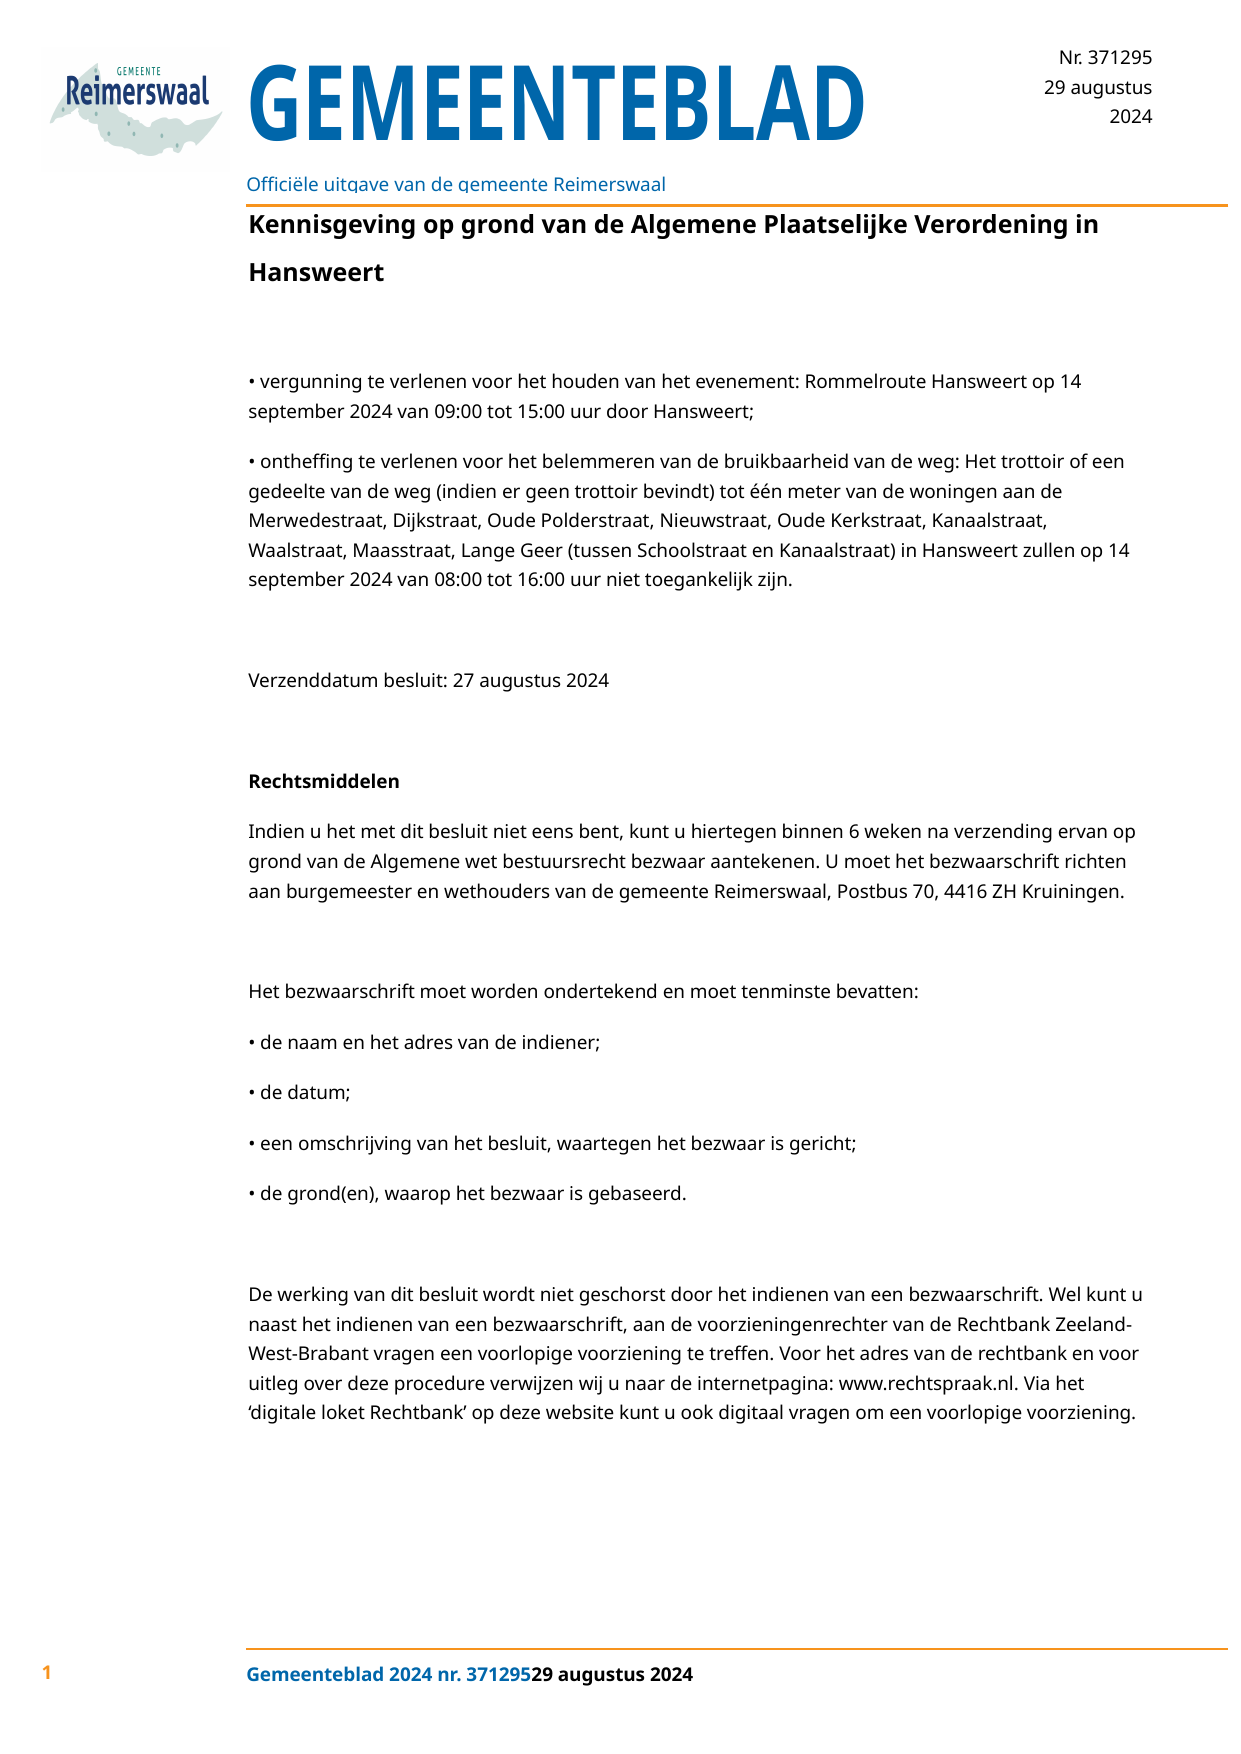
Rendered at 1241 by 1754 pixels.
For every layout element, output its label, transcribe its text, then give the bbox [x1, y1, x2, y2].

text Indien u het met dit besluit niet eens bent, kunt u hiertegen binnen 6 weken na verzending ervan op grond van de Algemene wet bestuursrecht bezwaar aantekenen. U moet het bezwaarschrift richten aan burgemeester en wethouders van de gemeente Reimerswaal, Postbus 70, 4416 ZH Kruiningen. [248, 819, 1152, 904]
text • ontheffing te verlenen voor het belemmeren van de bruikbaarheid van de weg: Het trottoir of een gedeelte van de weg (indien er geen trottoir bevindt) tot één meter van de woningen aan de Merwedestraat, Dijkstraat, Oude Polderstraat, Nieuwstraat, Oude Kerkstraat, Kanaalstraat, Waalstraat, Maasstraat, Lange Geer (tussen Schoolstraat en Kanaalstraat) in Hansweert zullen op 14 september 2024 van 08:00 tot 16:00 uur niet toegankelijk zijn. [248, 448, 1152, 592]
text • de grond(en), waarop het bezwaar is gebaseerd. [248, 1180, 1152, 1206]
text Verzenddatum besluit: 27 augustus 2024 [248, 667, 1152, 693]
text Kennisgeving op grond van de Algemene Plaatselijke Verordening in Hansweert [248, 207, 1152, 288]
text • de naam en het adres van de indiener; [248, 1029, 1152, 1055]
text • de datum; [248, 1079, 1152, 1105]
text De werking van dit besluit wordt niet geschorst door het indienen van een bezwaarschrift. Wel kunt u naast het indienen van een bezwaarschrift, aan de voorzieningenrechter van de Rechtbank Zeeland-West-Brabant vragen een voorlopige voorziening te treffen. Voor het adres van de rechtbank en voor uitleg over deze procedure verwijzen wij u naar de internetpagina: www.rechtspraak.nl. Via het ‘digitale loket Rechtbank’ op deze website kunt u ook digitaal vragen om een voorlopige voorziening. [248, 1281, 1152, 1425]
picture [41, 47, 231, 172]
text • vergunning te verlenen voor het houden van het evenement: Rommelroute Hansweert op 14 september 2024 van 09:00 tot 15:00 uur door Hansweert; [248, 368, 1152, 424]
text Rechtsmiddelen [248, 768, 1152, 794]
text Het bezwaarschrift moet worden ondertekend en moet tenminste bevatten: [248, 979, 1152, 1004]
text • een omschrijving van het besluit, waartegen het bezwaar is gericht; [248, 1130, 1152, 1156]
